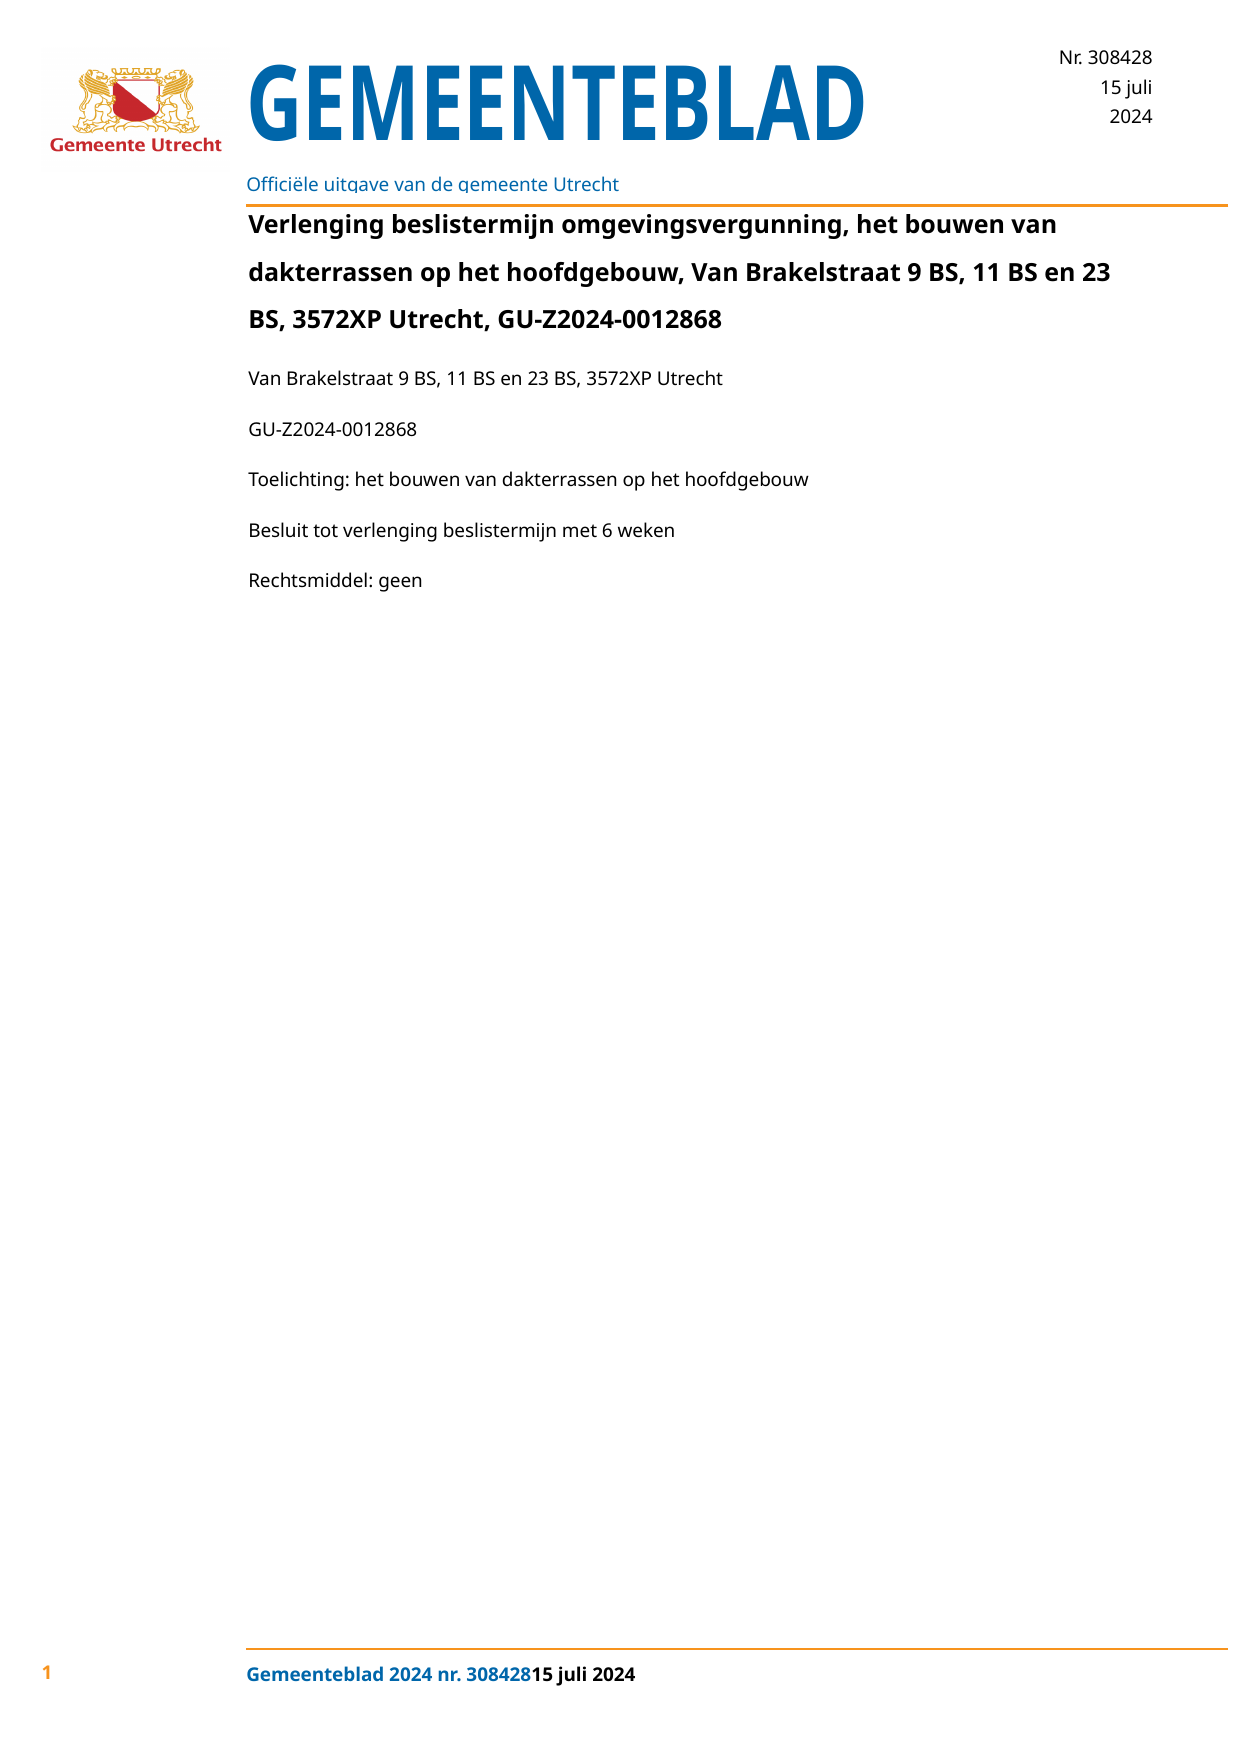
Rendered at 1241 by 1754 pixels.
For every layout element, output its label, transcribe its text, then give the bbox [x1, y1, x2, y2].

text Rechtsmiddel: geen [248, 567, 1152, 593]
text Verlenging beslistermijn omgevingsvergunning, het bouwen van dakterrassen op het hoofdgebouw, Van Brakelstraat 9 BS, 11 BS en 23 BS, 3572XP Utrecht, GU-Z2024-0012868 [248, 207, 1152, 336]
text Besluit tot verlenging beslistermijn met 6 weken [248, 517, 1152, 542]
picture [41, 47, 231, 172]
text Van Brakelstraat 9 BS, 11 BS en 23 BS, 3572XP Utrecht [248, 366, 1152, 391]
text GU-Z2024-0012868 [248, 416, 1152, 442]
text Toelichting: het bouwen van dakterrassen op het hoofdgebouw [248, 466, 1152, 492]
